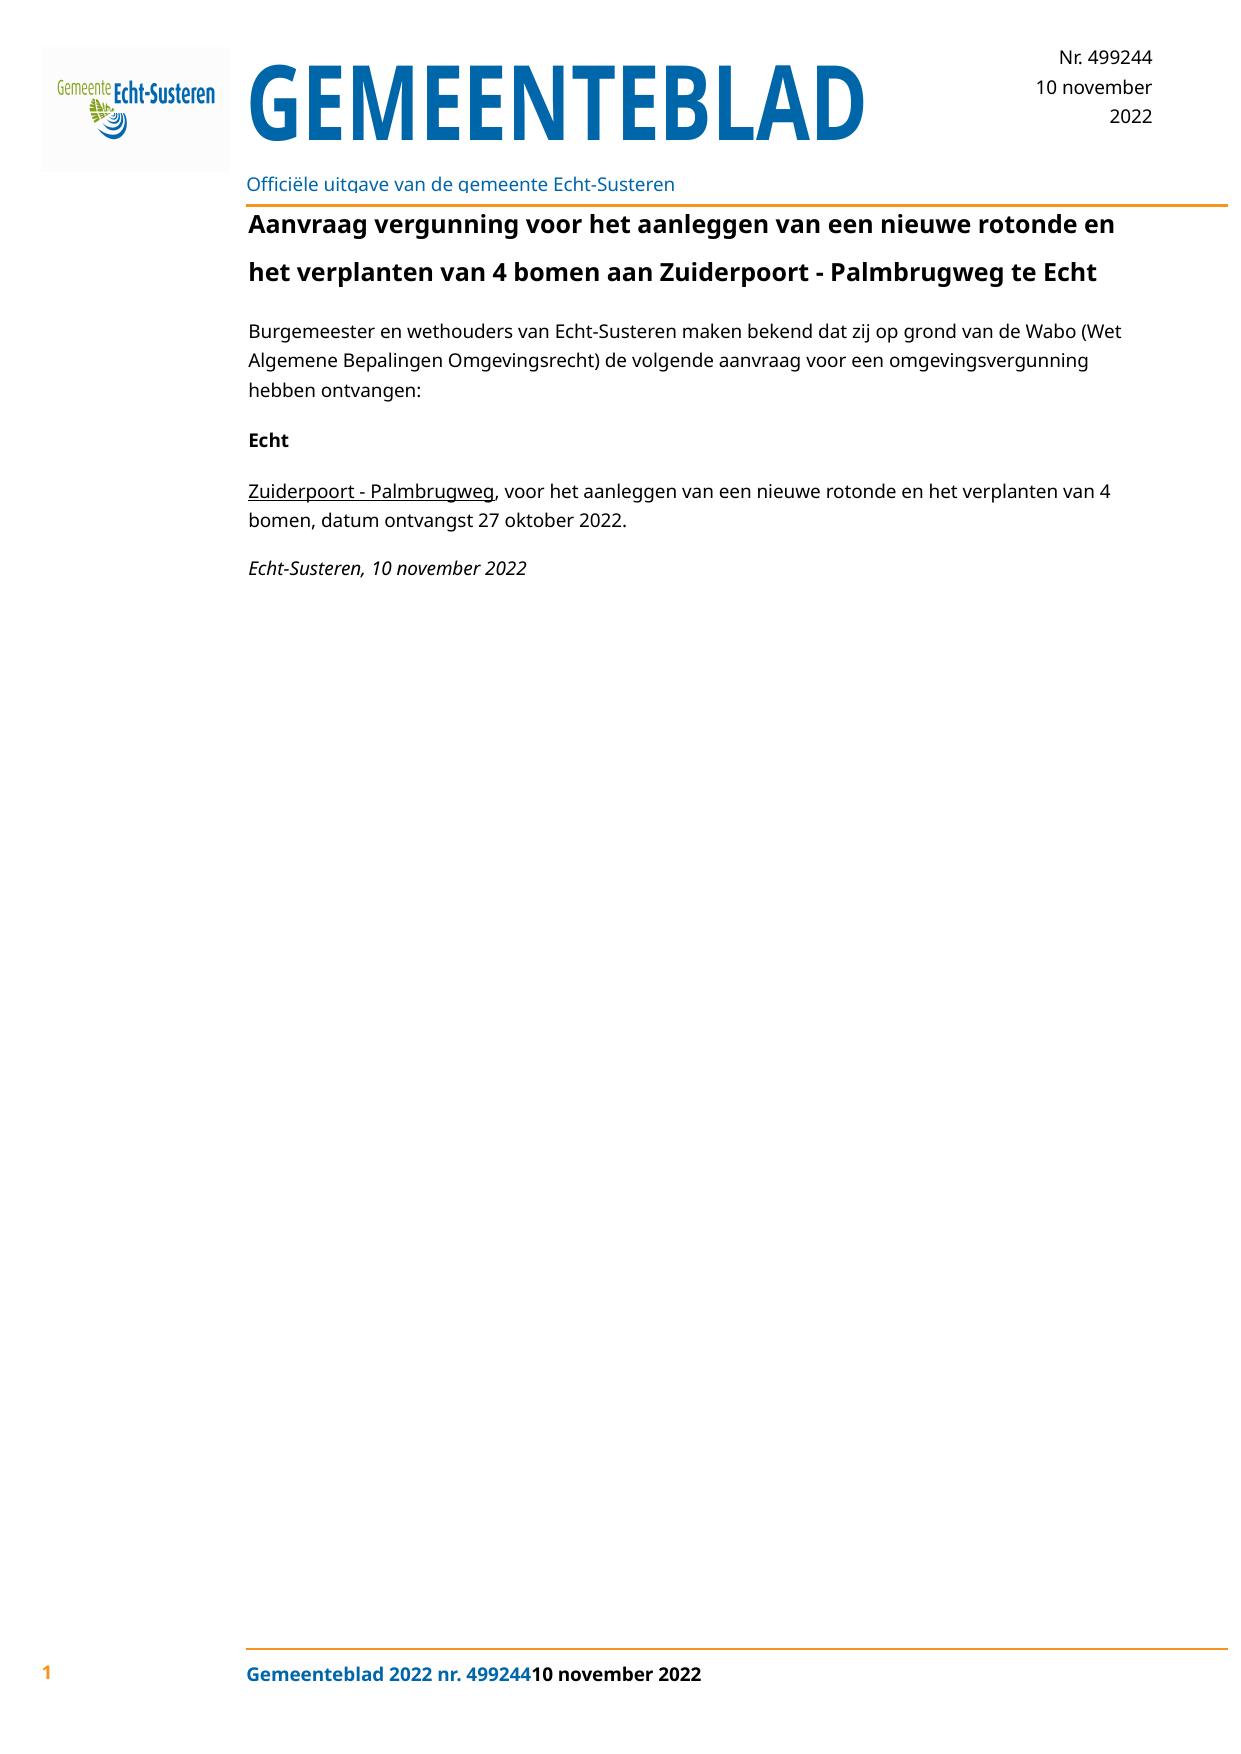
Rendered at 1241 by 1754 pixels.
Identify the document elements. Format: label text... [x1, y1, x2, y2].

text Echt-Susteren, 10 november 2022 [248, 555, 1152, 581]
text Burgemeester en wethouders van Echt-Susteren maken bekend dat zij op grond van de Wabo (Wet Algemene Bepalingen Omgevingsrecht) de volgende aanvraag voor een omgevingsvergunning hebben ontvangen: [248, 318, 1152, 403]
text Echt [248, 427, 1152, 453]
text Zuiderpoort - Palmbrugweg, voor het aanleggen van een nieuwe rotonde en het verplanten van 4 bomen, datum ontvangst 27 oktober 2022. [248, 478, 1152, 533]
picture [41, 47, 231, 172]
text Aanvraag vergunning voor het aanleggen van een nieuwe rotonde en het verplanten van 4 bomen aan Zuiderpoort - Palmbrugweg te Echt [248, 207, 1152, 288]
